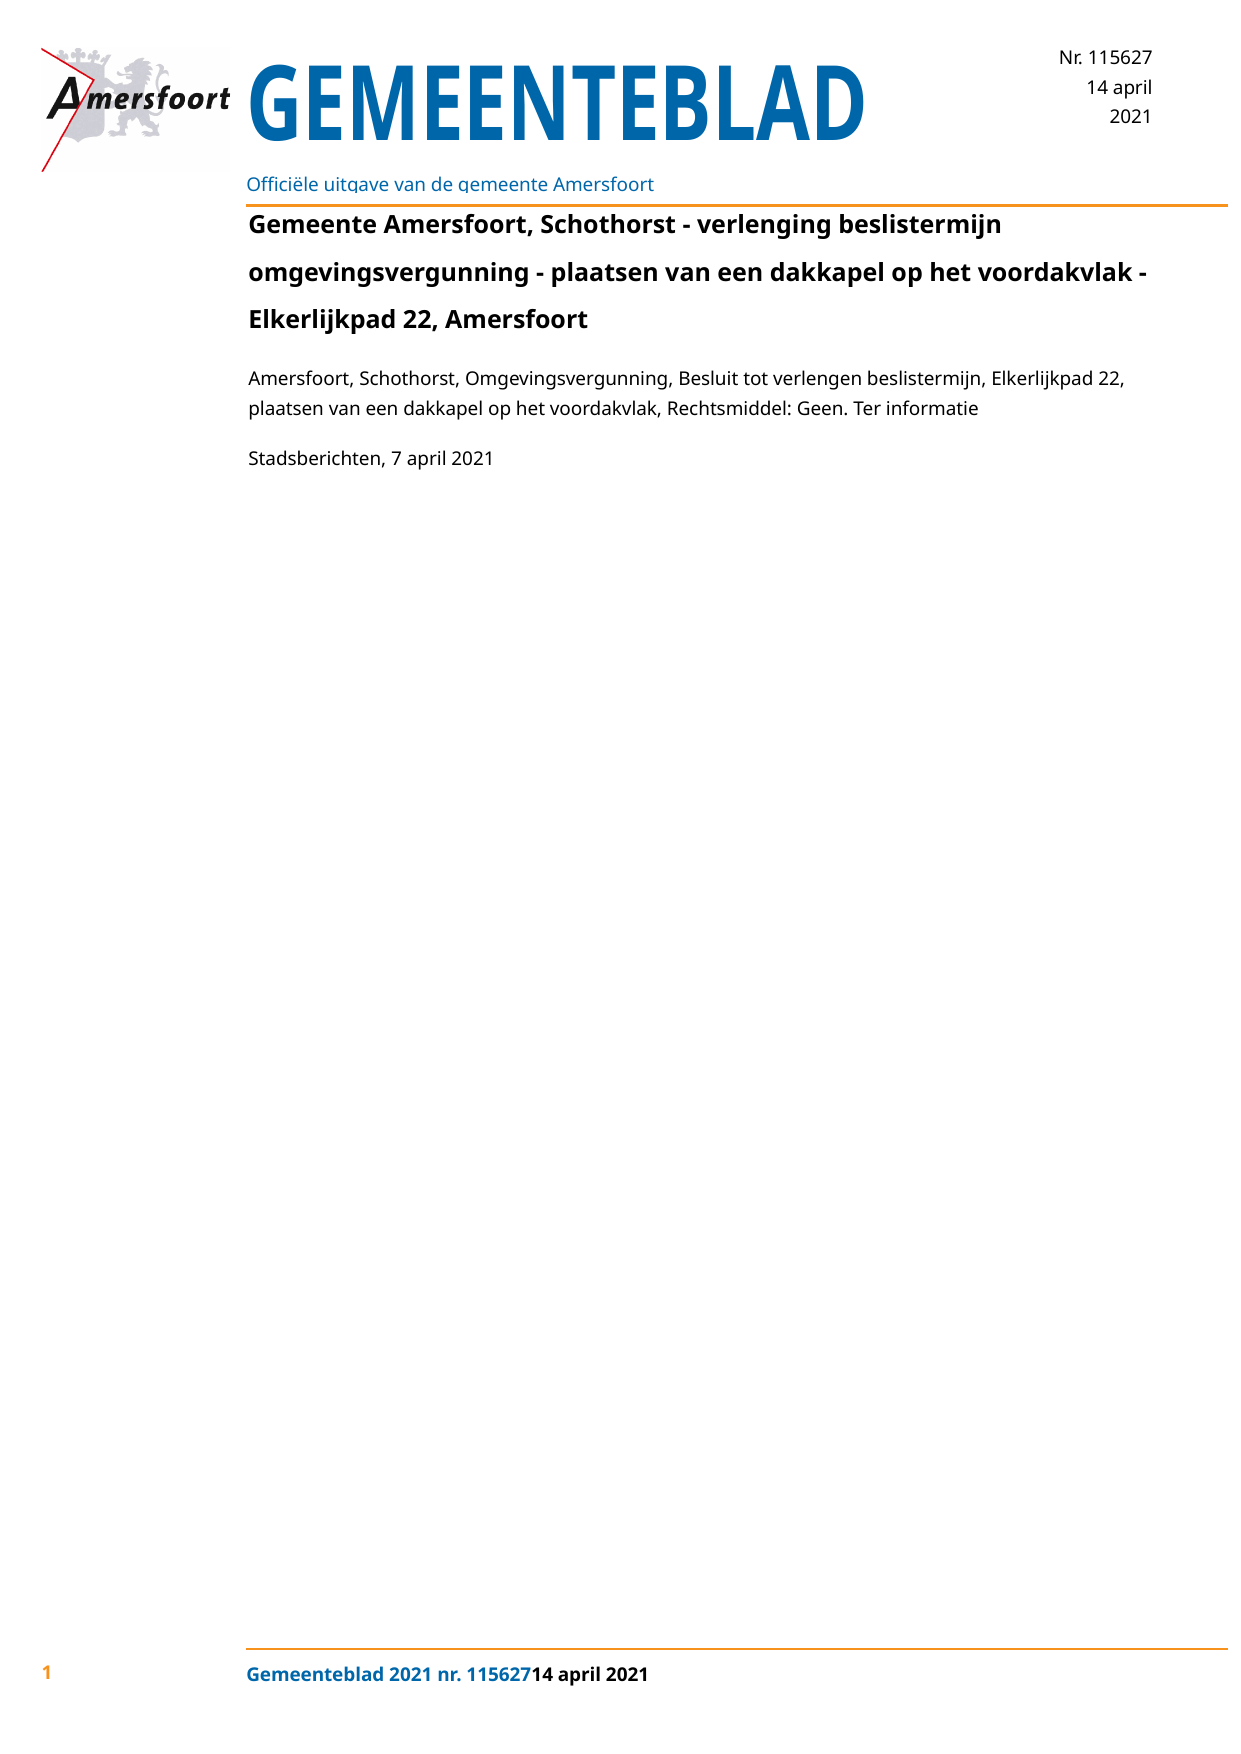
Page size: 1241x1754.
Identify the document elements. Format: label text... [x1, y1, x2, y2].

picture [41, 47, 231, 172]
text Stadsberichten, 7 april 2021 [248, 446, 1152, 471]
text Amersfoort, Schothorst, Omgevingsvergunning, Besluit tot verlengen beslistermijn, Elkerlijkpad 22, plaatsen van een dakkapel op het voordakvlak, Rechtsmiddel: Geen. Ter informatie [248, 366, 1152, 421]
text Gemeente Amersfoort, Schothorst - verlenging beslistermijn omgevingsvergunning - plaatsen van een dakkapel op het voordakvlak - Elkerlijkpad 22, Amersfoort [248, 207, 1152, 336]
